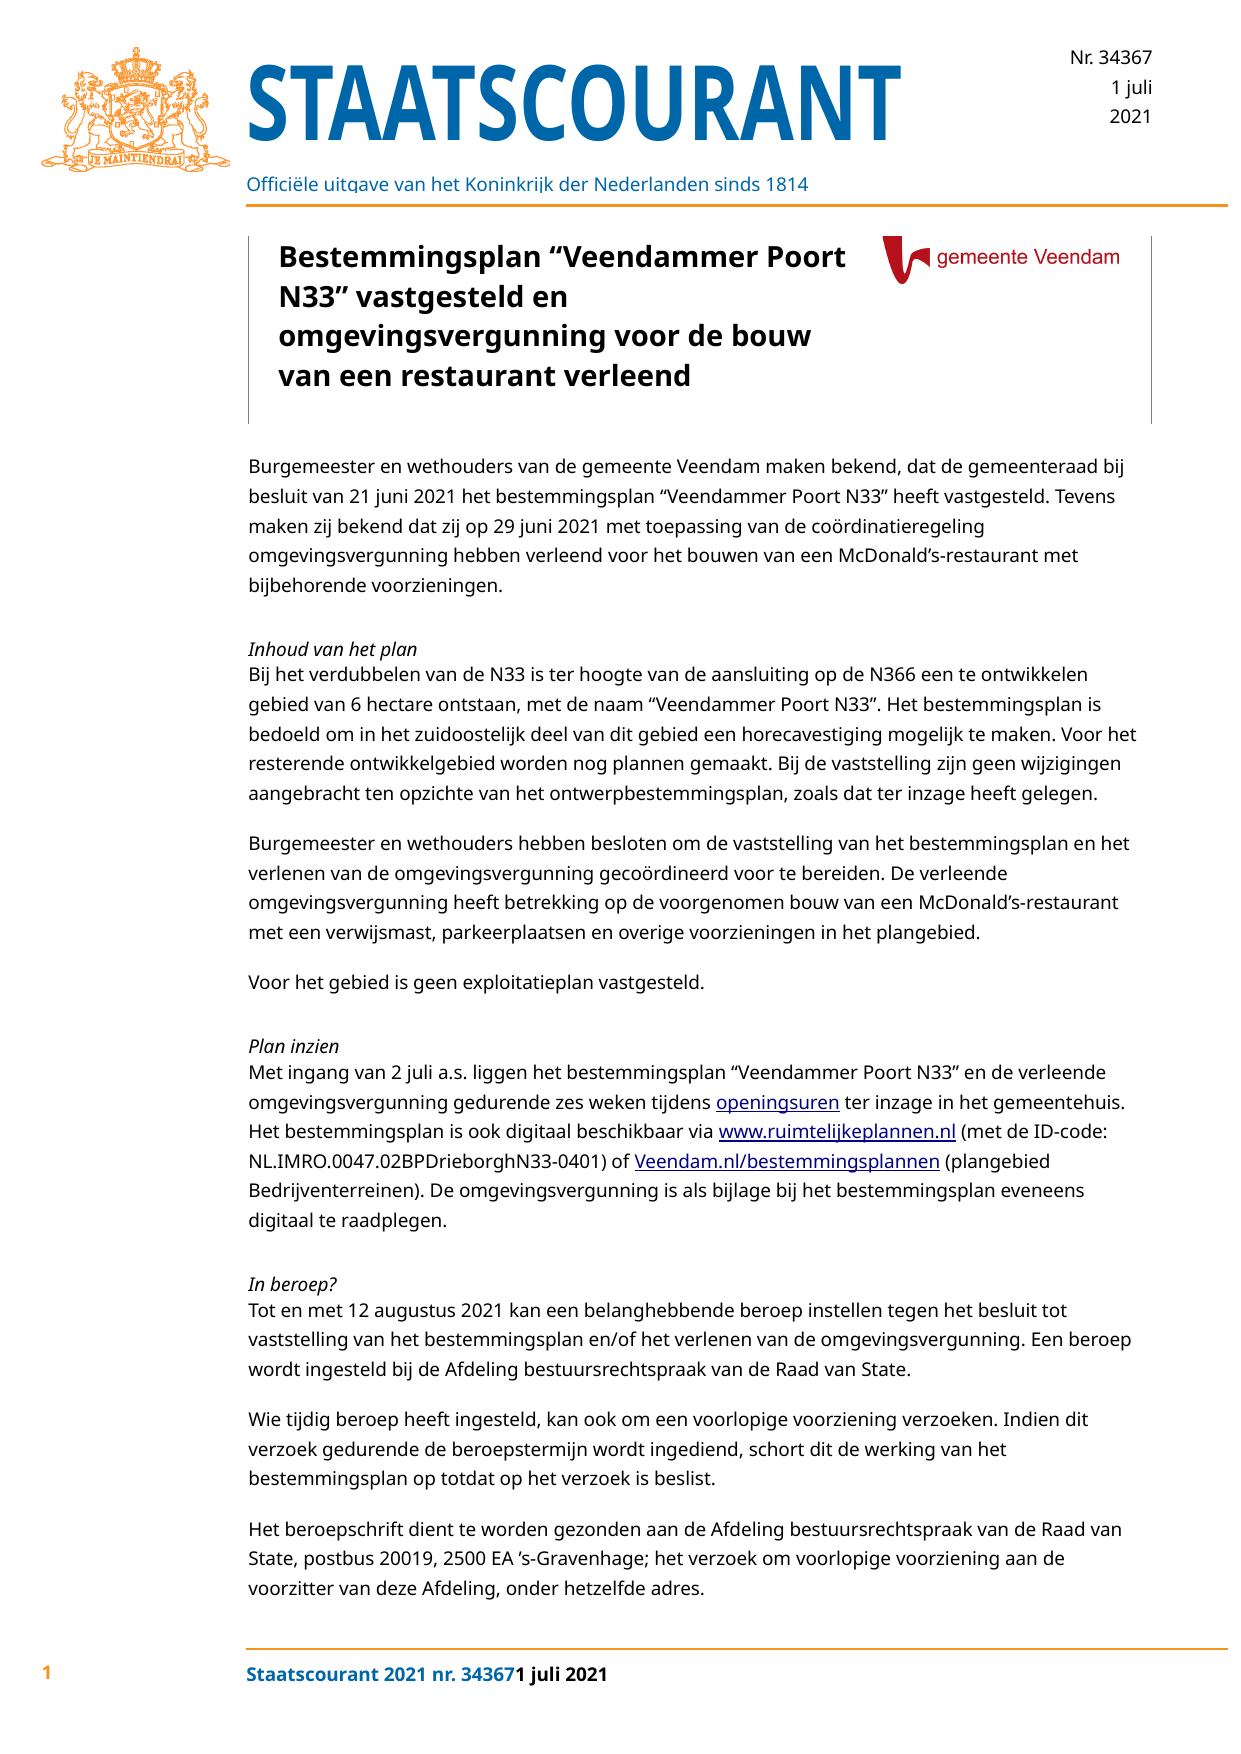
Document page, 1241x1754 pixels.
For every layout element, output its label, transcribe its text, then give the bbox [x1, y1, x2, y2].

text Plan inzien [248, 1033, 1152, 1059]
text Het beroepschrift dient te worden gezonden aan de Afdeling bestuursrechtspraak van de Raad van State, postbus 20019, 2500 EA ’s-Gravenhage; het verzoek om voorlopige voorziening aan de voorzitter van deze Afdeling, onder hetzelfde adres. [248, 1516, 1152, 1601]
picture [41, 47, 231, 172]
text Bij het verdubbelen van de N33 is ter hoogte van de aansluiting op de N366 een te ontwikkelen gebied van 6 hectare ontstaan, met de naam “Veendammer Poort N33”. Het bestemmingsplan is bedoeld om in het zuidoostelijk deel van dit gebied een horecavestiging mogelijk te maken. Voor het resterende ontwikkelgebied worden nog plannen gemaakt. Bij de vaststelling zijn geen wijzigingen aangebracht ten opzichte van het ontwerpbestemmingsplan, zoals dat ter inzage heeft gelegen. [248, 662, 1152, 806]
table_header [850, 236, 1151, 424]
text In beroep? [248, 1271, 1152, 1297]
text Burgemeester en wethouders van de gemeente Veendam maken bekend, dat de gemeenteraad bij besluit van 21 juni 2021 het bestemmingsplan “Veendammer Poort N33” heeft vastgesteld. Tevens maken zij bekend dat zij op 29 juni 2021 met toepassing van de coördinatieregeling omgevingsvergunning hebben verleend voor het bouwen van een McDonald’s-restaurant met bijbehorende voorzieningen. [248, 454, 1152, 598]
table_header Bestemmingsplan “Veendammer Poort N33” vastgesteld en omgevingsvergunning voor de bouw van een restaurant verleend [249, 236, 850, 424]
text Wie tijdig beroep heeft ingesteld, kan ook om een voorlopige voorziening verzoeken. Indien dit verzoek gedurende de beroepstermijn wordt ingediend, schort dit de werking van het bestemmingsplan op totdat op het verzoek is beslist. [248, 1406, 1152, 1491]
text Voor het gebied is geen exploitatieplan vastgesteld. [248, 969, 1152, 995]
text Tot en met 12 augustus 2021 kan een belanghebbende beroep instellen tegen het besluit tot vaststelling van het bestemmingsplan en/of het verlenen van de omgevingsvergunning. Een beroep wordt ingesteld bij de Afdeling bestuursrechtspraak van de Raad van State. [248, 1297, 1152, 1382]
text Inhoud van het plan [248, 636, 1152, 662]
text Burgemeester en wethouders hebben besloten om de vaststelling van het bestemmingsplan en het verlenen van de omgevingsvergunning gecoördineerd voor te bereiden. De verleende omgevingsvergunning heeft betrekking op de voorgenomen bouw van een McDonald’s-restaurant met een verwijsmast, parkeerplaatsen en overige voorzieningen in het plangebied. [248, 830, 1152, 945]
picture [882, 236, 1119, 284]
text Met ingang van 2 juli a.s. liggen het bestemmingsplan “Veendammer Poort N33” en de verleende omgevingsvergunning gedurende zes weken tijdens openingsuren ter inzage in het gemeentehuis. Het bestemmingsplan is ook digitaal beschikbaar via www.ruimtelijkeplannen.nl (met de ID-code: NL.IMRO.0047.02BPDrieborghN33-0401) of Veendam.nl/bestemmingsplannen (plangebied Bedrijventerreinen). De omgevingsvergunning is als bijlage bij het bestemmingsplan eveneens digitaal te raadplegen. [248, 1059, 1152, 1233]
